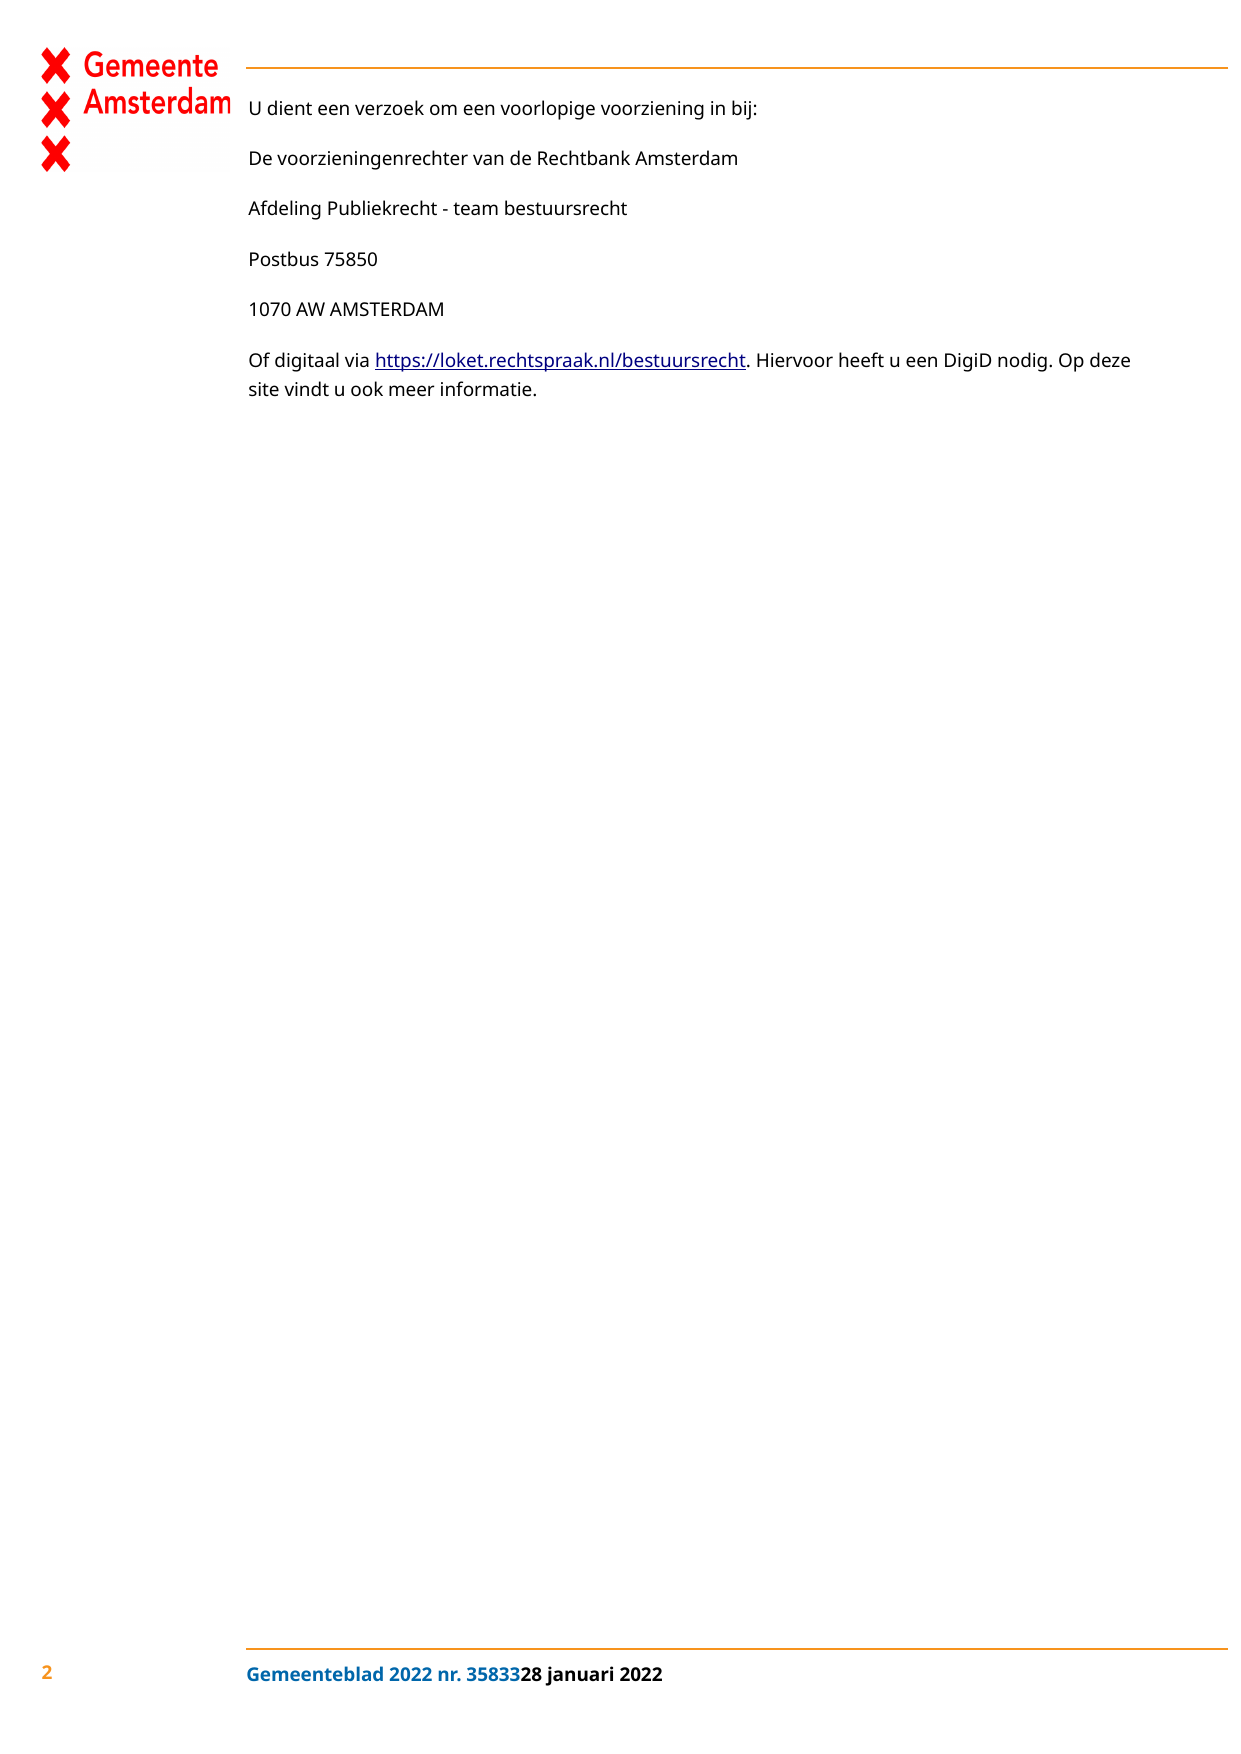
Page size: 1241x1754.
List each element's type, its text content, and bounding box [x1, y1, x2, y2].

text Of digitaal via https://loket.rechtspraak.nl/bestuursrecht. Hiervoor heeft u een DigiD nodig. Op deze site vindt u ook meer informatie. [248, 347, 1152, 402]
text 1070 AW AMSTERDAM [248, 296, 1152, 322]
text De voorzieningenrechter van de Rechtbank Amsterdam [248, 145, 1152, 171]
picture [41, 47, 231, 172]
text Postbus 75850 [248, 246, 1152, 272]
text U dient een verzoek om een voorlopige voorziening in bij: [248, 95, 1152, 121]
text Afdeling Publiekrecht - team bestuursrecht [248, 196, 1152, 221]
